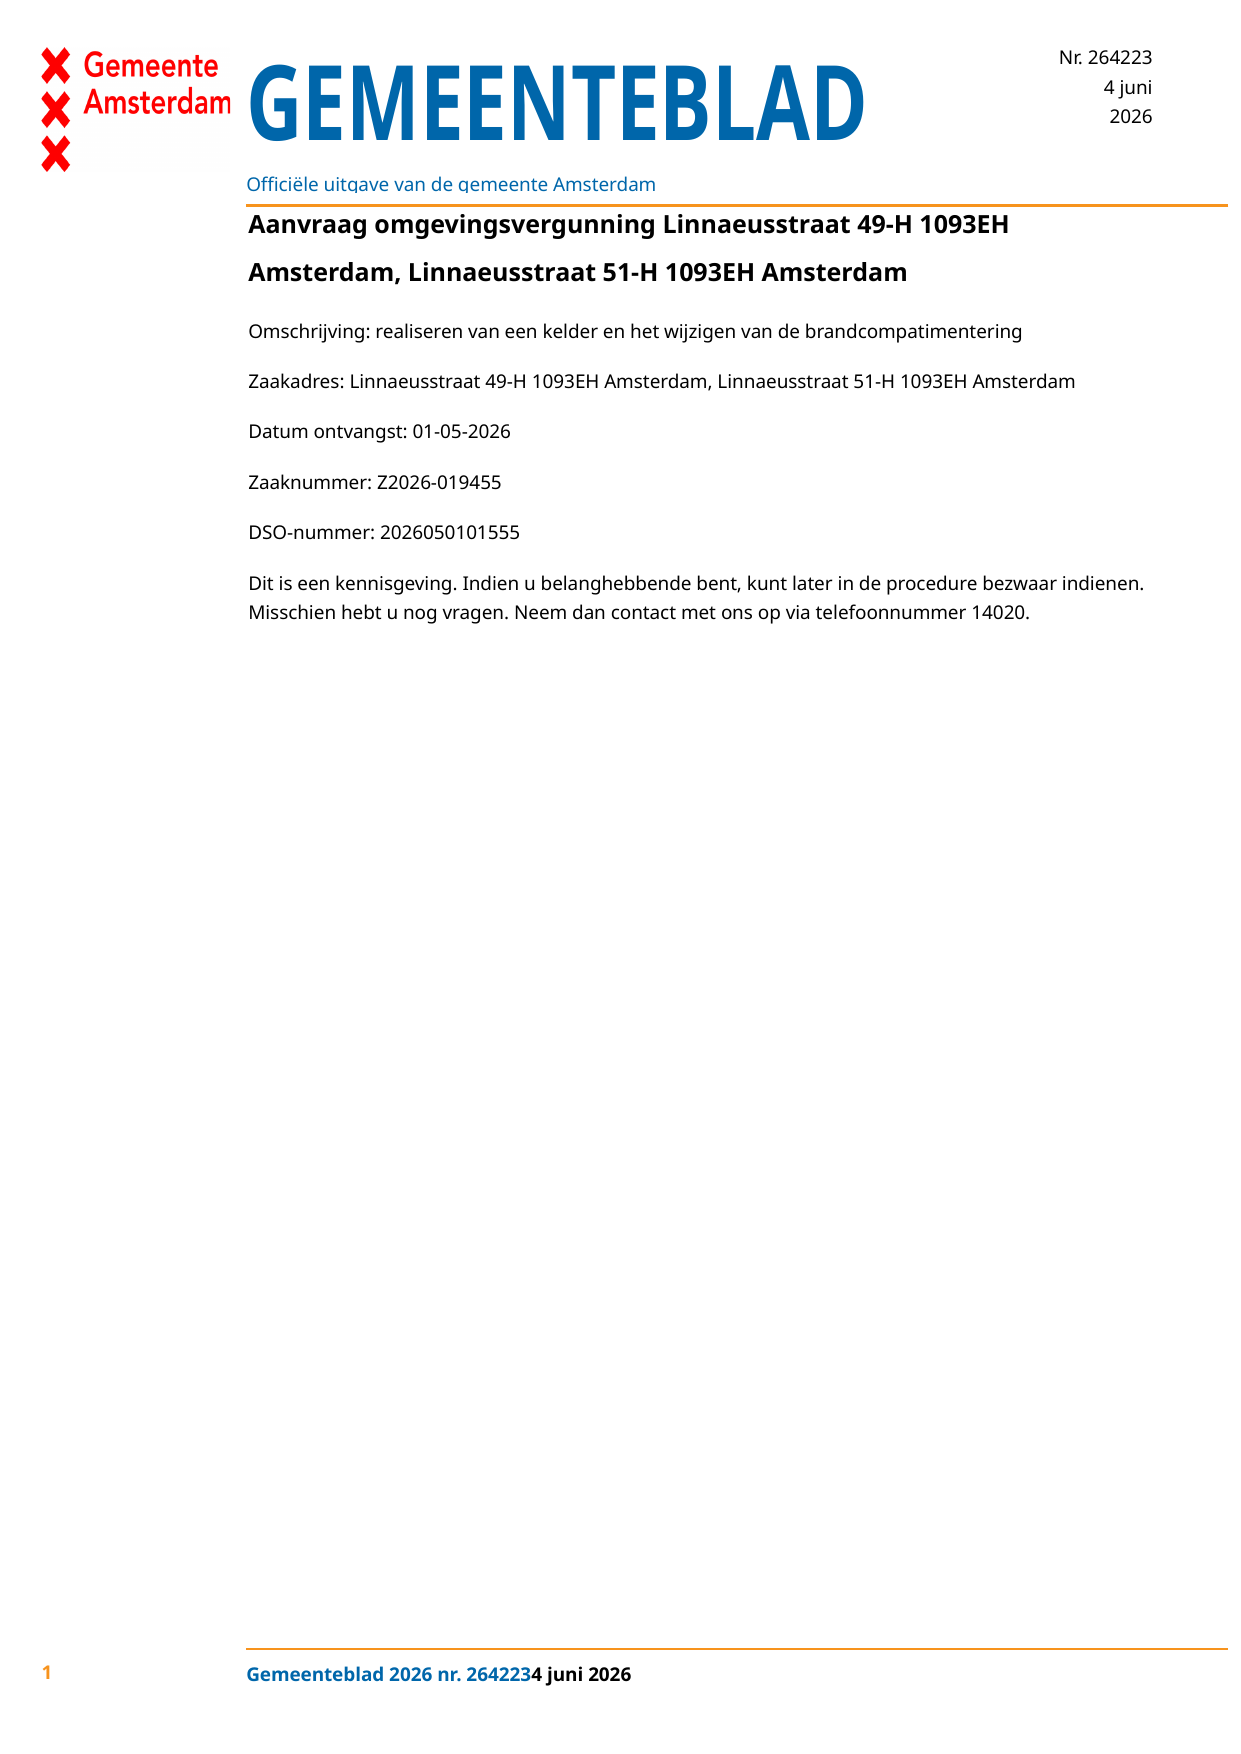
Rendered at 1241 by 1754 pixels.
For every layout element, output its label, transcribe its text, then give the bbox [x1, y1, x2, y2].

text Dit is een kennisgeving. Indien u belanghebbende bent, kunt later in de procedure bezwaar indienen. Misschien hebt u nog vragen. Neem dan contact met ons op via telefoonnummer 14020. [248, 570, 1152, 625]
text Zaaknummer: Z2026-019455 [248, 469, 1152, 495]
text Datum ontvangst: 01-05-2026 [248, 419, 1152, 444]
text Zaakadres: Linnaeusstraat 49-H 1093EH Amsterdam, Linnaeusstraat 51-H 1093EH Amsterdam [248, 368, 1152, 394]
text Omschrijving: realiseren van een kelder en het wijzigen van de brandcompatimentering [248, 318, 1152, 344]
text DSO-nummer: 2026050101555 [248, 519, 1152, 545]
text Aanvraag omgevingsvergunning Linnaeusstraat 49-H 1093EH Amsterdam, Linnaeusstraat 51-H 1093EH Amsterdam [248, 207, 1152, 288]
picture [41, 47, 231, 172]
